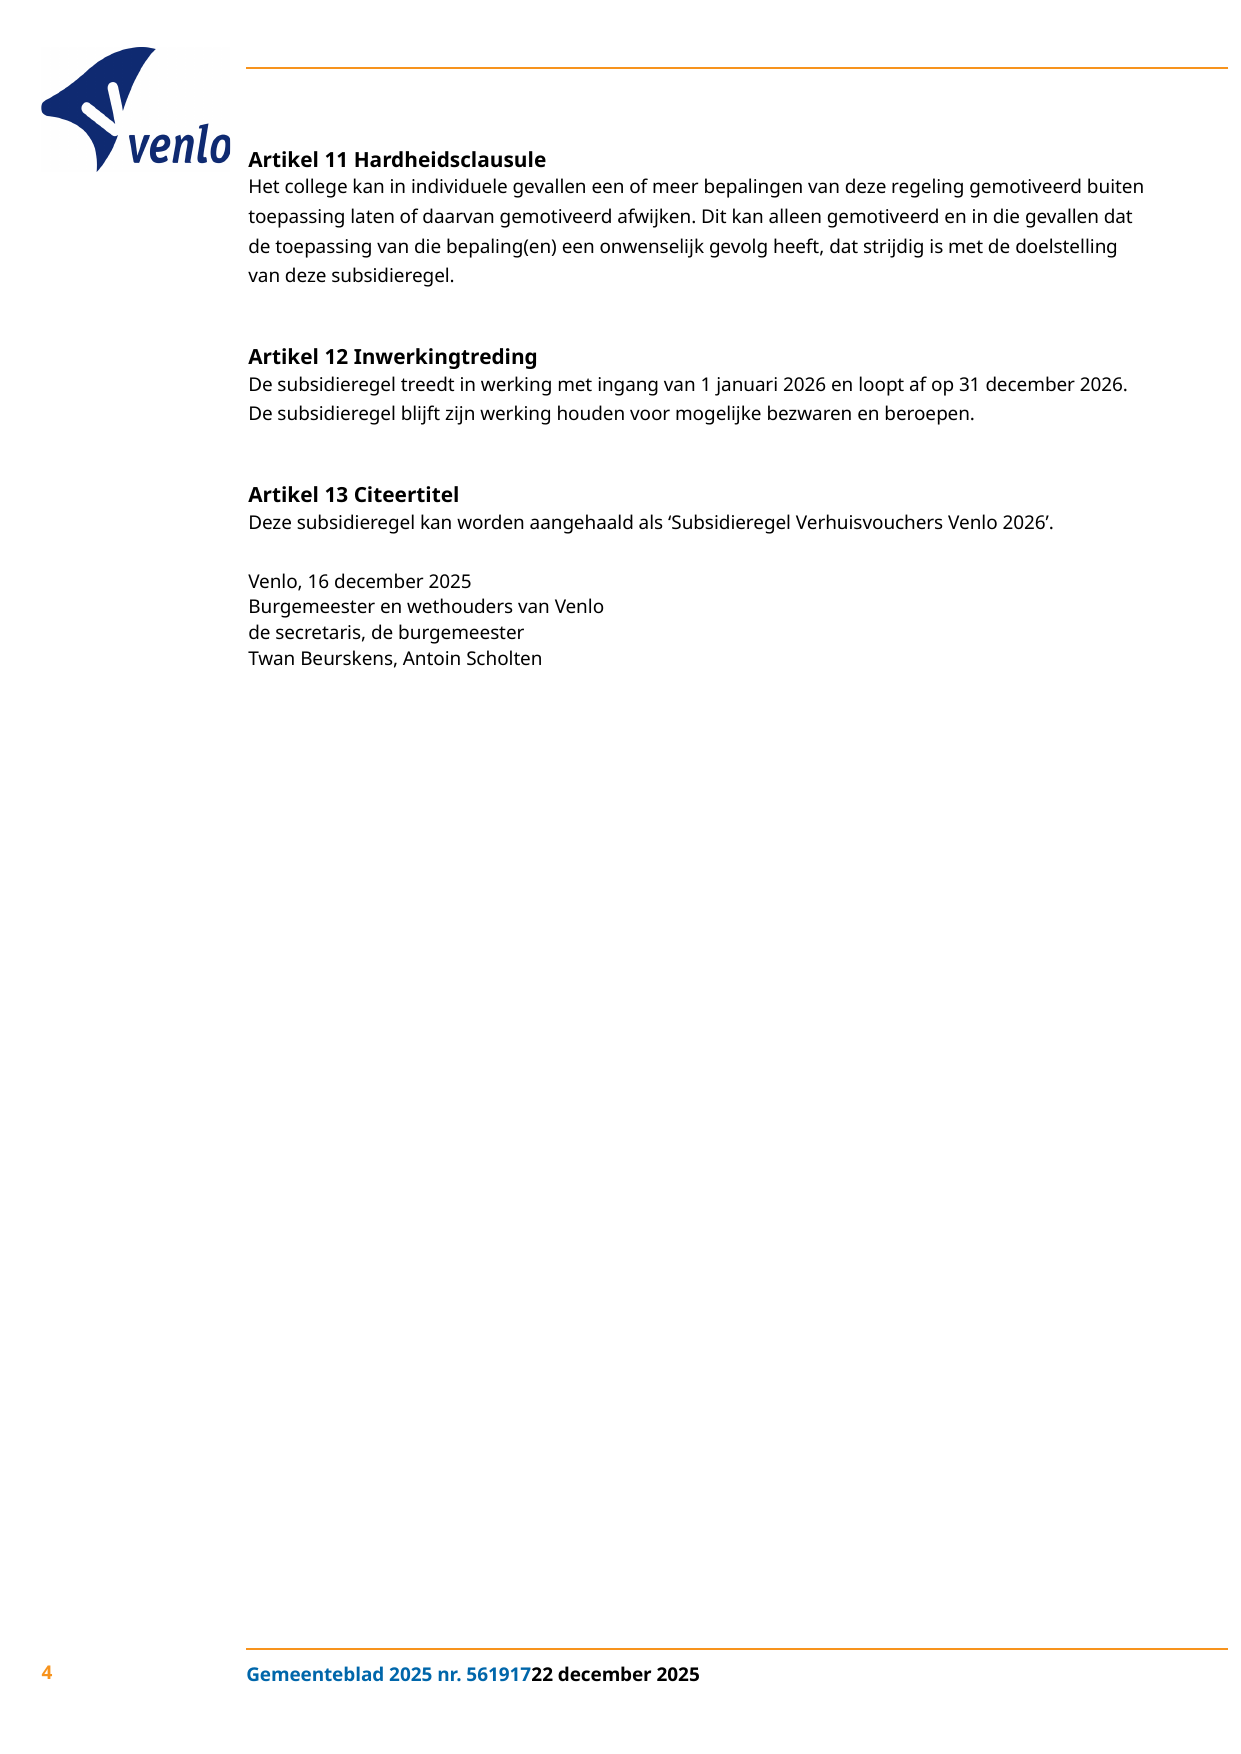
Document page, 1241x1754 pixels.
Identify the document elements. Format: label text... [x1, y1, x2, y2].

text Artikel 11 Hardheidsclausule [248, 145, 1152, 174]
text Deze subsidieregel kan worden aangehaald als ‘Subsidieregel Verhuisvouchers Venlo 2026’. [248, 509, 1152, 534]
text Artikel 13 Citeertitel [248, 480, 1152, 509]
text Burgemeester en wethouders van Venlo [248, 594, 1152, 619]
text Twan Beurskens, Antoin Scholten [248, 645, 1152, 671]
text De subsidieregel treedt in werking met ingang van 1 januari 2026 en loopt af op 31 december 2026. De subsidieregel blijft zijn werking houden voor mogelijke bezwaren en beroepen. [248, 371, 1152, 426]
text Venlo, 16 december 2025 [248, 568, 1152, 594]
picture [41, 47, 231, 172]
text Het college kan in individuele gevallen een of meer bepalingen van deze regeling gemotiveerd buiten toepassing laten of daarvan gemotiveerd afwijken. Dit kan alleen gemotiveerd en in die gevallen dat de toepassing van die bepaling(en) een onwenselijk gevolg heeft, dat strijdig is met de doelstelling van deze subsidieregel. [248, 174, 1152, 288]
text Artikel 12 Inwerkingtreding [248, 342, 1152, 371]
text de secretaris, de burgemeester [248, 619, 1152, 645]
